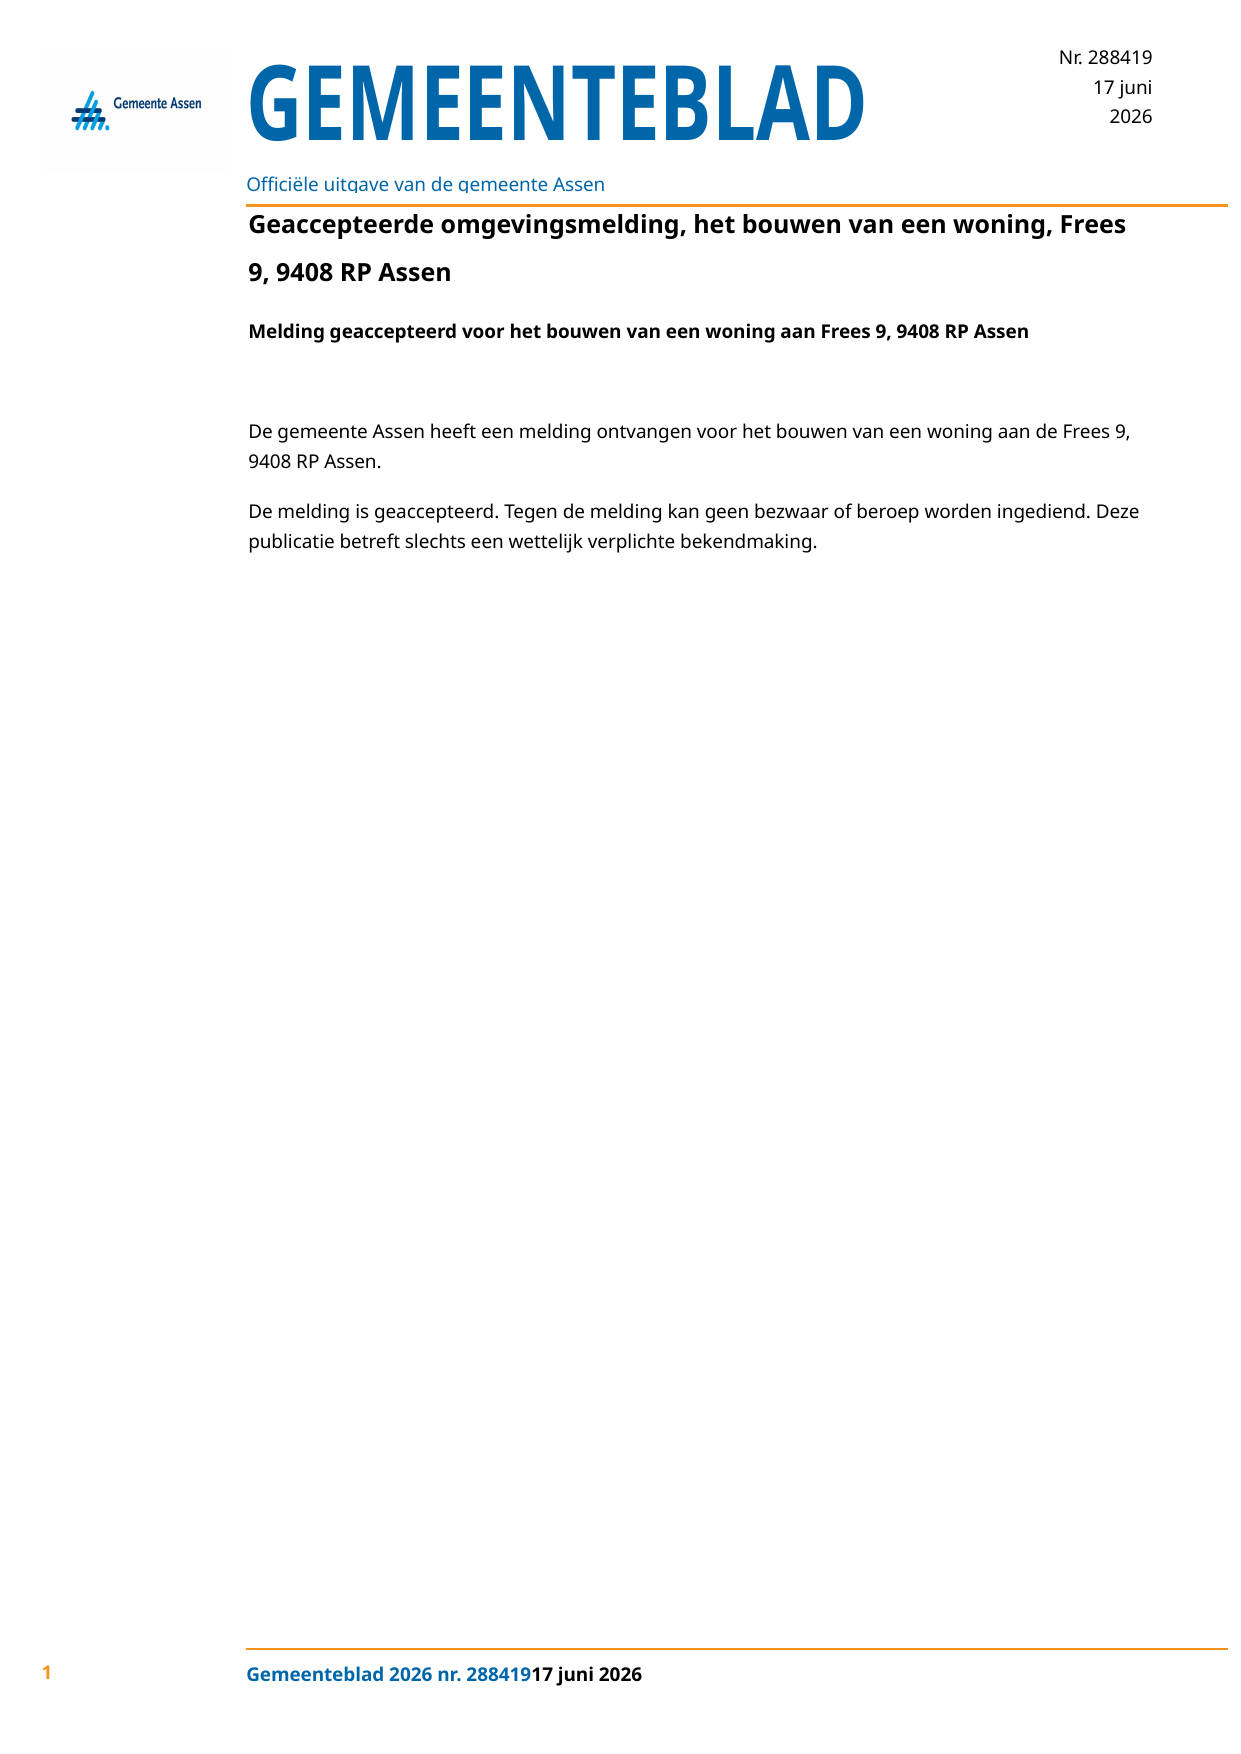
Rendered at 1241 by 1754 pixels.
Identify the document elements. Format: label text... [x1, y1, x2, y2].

text Geaccepteerde omgevingsmelding, het bouwen van een woning, Frees 9, 9408 RP Assen [248, 207, 1152, 288]
picture [41, 47, 231, 172]
text Melding geaccepteerd voor het bouwen van een woning aan Frees 9, 9408 RP Assen [248, 318, 1152, 344]
text De melding is geaccepteerd. Tegen de melding kan geen bezwaar of beroep worden ingediend. Deze publicatie betreft slechts een wettelijk verplichte bekendmaking. [248, 499, 1152, 554]
text De gemeente Assen heeft een melding ontvangen voor het bouwen van een woning aan de Frees 9, 9408 RP Assen. [248, 419, 1152, 474]
